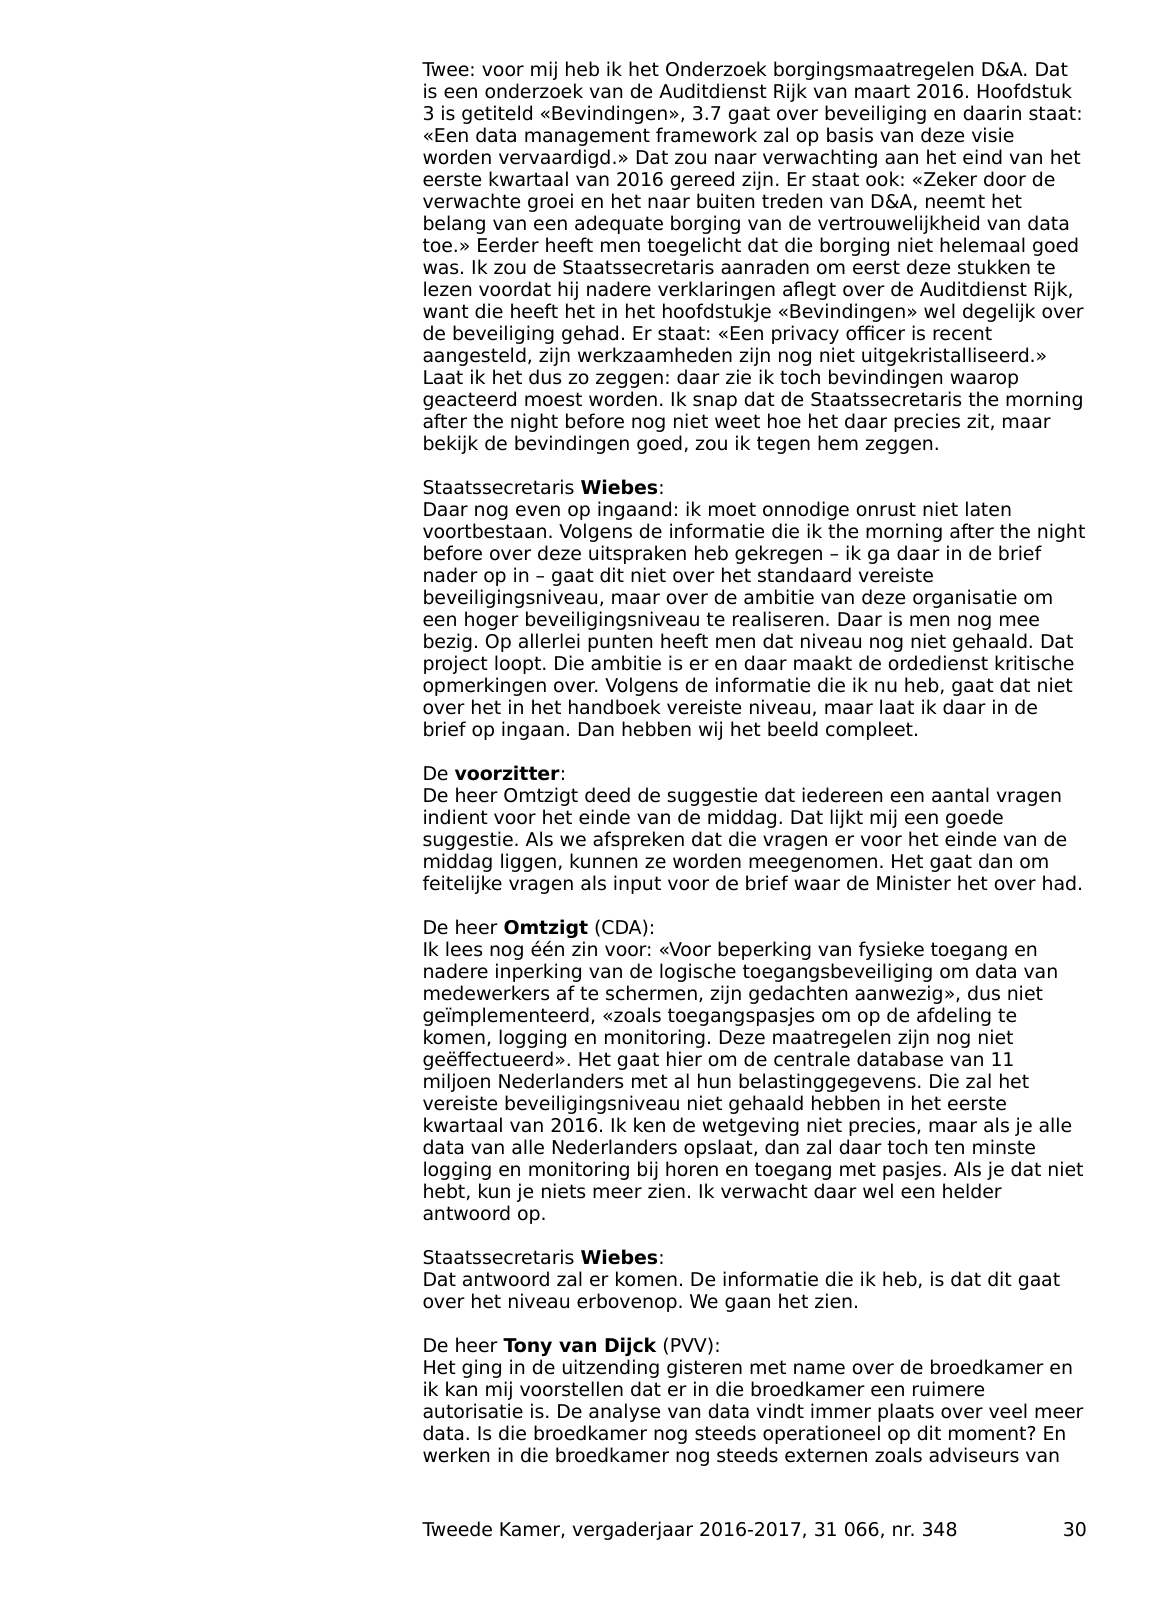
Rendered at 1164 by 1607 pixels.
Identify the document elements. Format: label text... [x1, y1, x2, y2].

text Ik lees nog één zin voor: «Voor beperking van fysieke toegang en nadere inperking van de logische toegangsbeveiliging om data van medewerkers af te schermen, zijn gedachten aanwezig», dus niet geïmplementeerd, «zoals toegangspasjes om op de afdeling te komen, logging en monitoring. Deze maatregelen zijn nog niet geëffectueerd». Het gaat hier om de centrale database van 11 miljoen Nederlanders met al hun belastinggegevens. Die zal het vereiste beveiligingsniveau niet gehaald hebben in het eerste kwartaal van 2016. Ik ken de wetgeving niet precies, maar als je alle data van alle Nederlanders opslaat, dan zal daar toch ten minste logging en monitoring bij horen en toegang met pasjes. Als je dat niet hebt, kun je niets meer zien. Ik verwacht daar wel een helder antwoord op. [422, 939, 1087, 1224]
text De heer Omtzigt deed de suggestie dat iedereen een aantal vragen indient voor het einde van de middag. Dat lijkt mij een goede suggestie. Als we afspreken dat die vragen er voor het einde van de middag liggen, kunnen ze worden meegenomen. Het gaat dan om feitelijke vragen als input voor de brief waar de Minister het over had. [422, 785, 1087, 895]
text Staatssecretaris Wiebes: [422, 1247, 1087, 1269]
text Daar nog even op ingaand: ik moet onnodige onrust niet laten voortbestaan. Volgens de informatie die ik the morning after the night before over deze uitspraken heb gekregen – ik ga daar in de brief nader op in – gaat dit niet over het standaard vereiste beveiligingsniveau, maar over de ambitie van deze organisatie om een hoger beveiligingsniveau te realiseren. Daar is men nog mee bezig. Op allerlei punten heeft men dat niveau nog niet gehaald. Dat project loopt. Die ambitie is er en daar maakt de ordedienst kritische opmerkingen over. Volgens de informatie die ik nu heb, gaat dat niet over het in het handboek vereiste niveau, maar laat ik daar in de brief op ingaan. Dan hebben wij het beeld compleet. [422, 499, 1087, 741]
text Staatssecretaris Wiebes: [422, 477, 1087, 499]
text De heer Omtzigt (CDA): [422, 917, 1087, 939]
text Twee: voor mij heb ik het Onderzoek borgingsmaatregelen D&A. Dat is een onderzoek van de Auditdienst Rijk van maart 2016. Hoofdstuk 3 is getiteld «Bevindingen», 3.7 gaat over beveiliging en daarin staat: «Een data management framework zal op basis van deze visie worden vervaardigd.» Dat zou naar verwachting aan het eind van het eerste kwartaal van 2016 gereed zijn. Er staat ook: «Zeker door de verwachte groei en het naar buiten treden van D&A, neemt het belang van een adequate borging van de vertrouwelijkheid van data toe.» Eerder heeft men toegelicht dat die borging niet helemaal goed was. Ik zou de Staatssecretaris aanraden om eerst deze stukken te lezen voordat hij nadere verklaringen aflegt over de Auditdienst Rijk, want die heeft het in het hoofdstukje «Bevindingen» wel degelijk over de beveiliging gehad. Er staat: «Een privacy officer is recent aangesteld, zijn werkzaamheden zijn nog niet uitgekristalliseerd.» Laat ik het dus zo zeggen: daar zie ik toch bevindingen waarop geacteerd moest worden. Ik snap dat de Staatssecretaris the morning after the night before nog niet weet hoe het daar precies zit, maar bekijk de bevindingen goed, zou ik tegen hem zeggen. [422, 59, 1087, 455]
text De voorzitter: [422, 763, 1087, 785]
text De heer Tony van Dijck (PVV): [422, 1335, 1087, 1357]
text Dat antwoord zal er komen. De informatie die ik heb, is dat dit gaat over het niveau erbovenop. We gaan het zien. [422, 1269, 1087, 1313]
text Het ging in de uitzending gisteren met name over de broedkamer en ik kan mij voorstellen dat er in die broedkamer een ruimere autorisatie is. De analyse van data vindt immer plaats over veel meer data. Is die broedkamer nog steeds operationeel op dit moment? En werken in die broedkamer nog steeds externen zoals adviseurs van [422, 1357, 1087, 1467]
